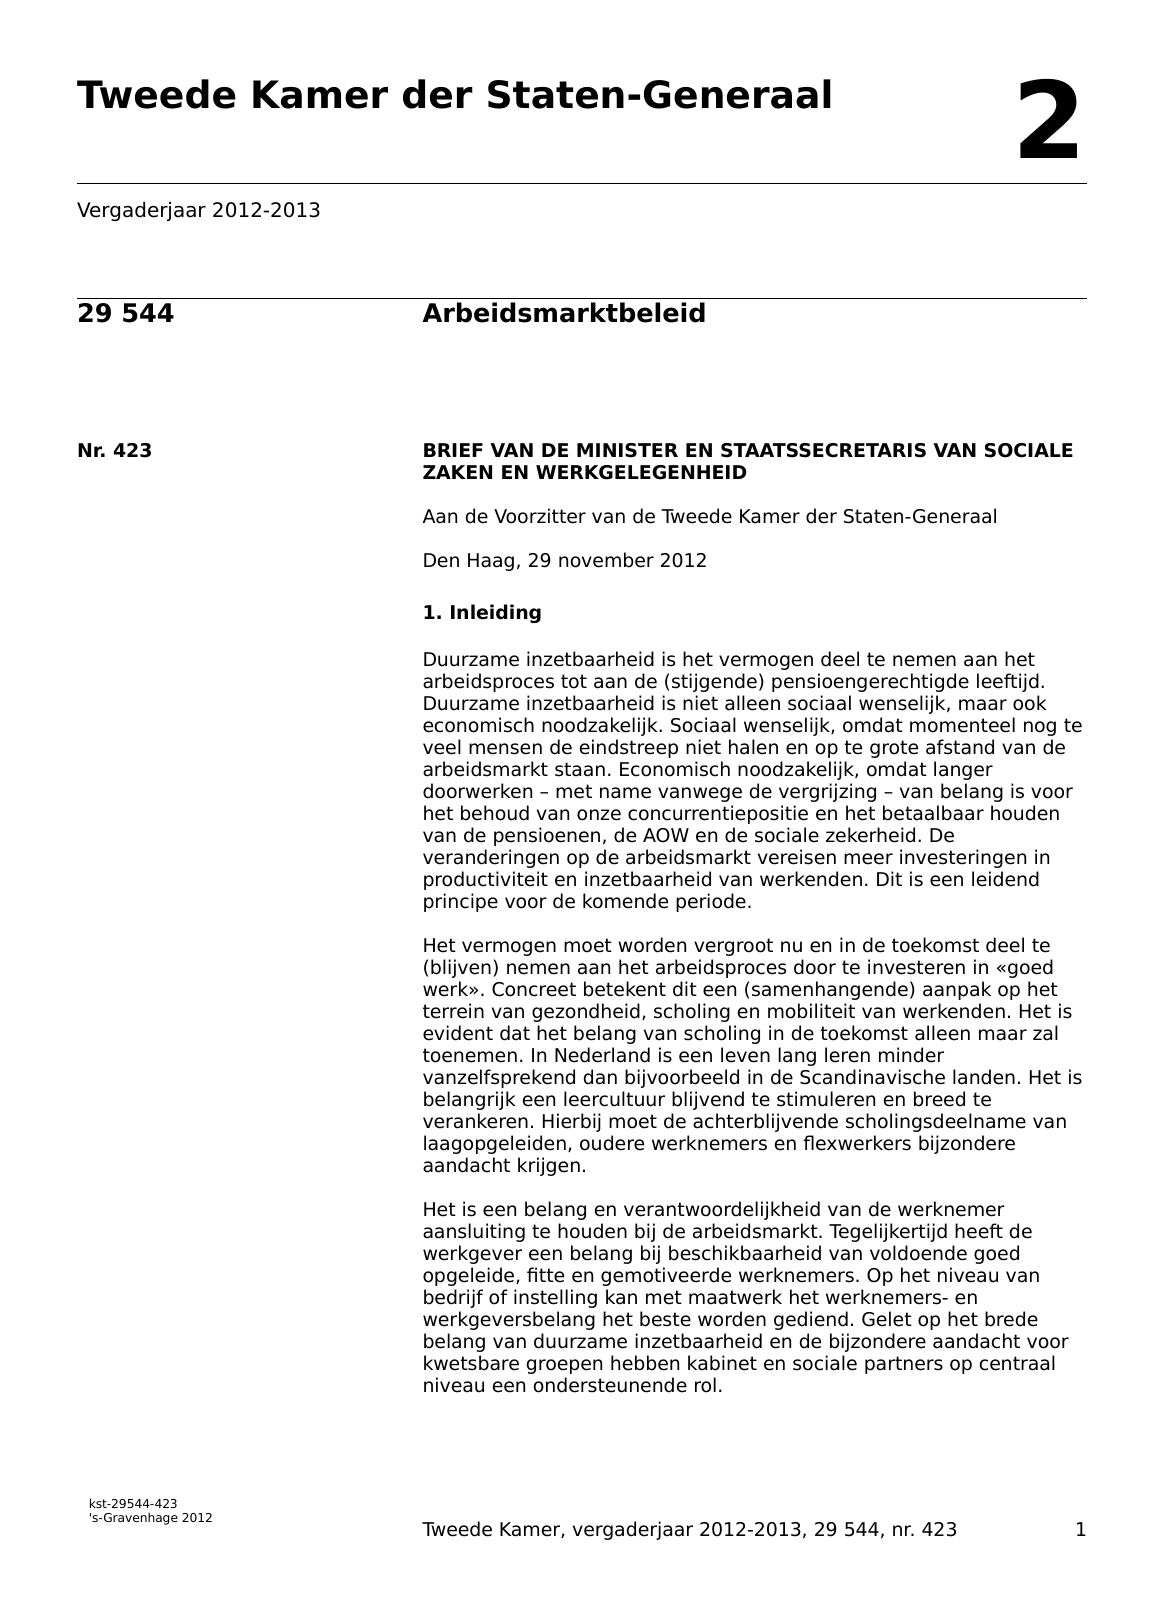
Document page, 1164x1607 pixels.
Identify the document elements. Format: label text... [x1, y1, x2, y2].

table_header Tweede Kamer der Staten-Generaal [77, 59, 886, 183]
text Den Haag, 29 november 2012 [422, 550, 1087, 572]
text Het is een belang en verantwoordelijkheid van de werknemer aansluiting te houden bij de arbeidsmarkt. Tegelijkertijd heeft de werkgever een belang bij beschikbaarheid van voldoende goed opgeleide, fitte en gemotiveerde werknemers. Op het niveau van bedrijf of instelling kan met maatwerk het werknemers- en werkgeversbelang het beste worden gediend. Gelet op het brede belang van duurzame inzetbaarheid en de bijzondere aandacht voor kwetsbare groepen hebben kabinet en sociale partners op centraal niveau een ondersteunende rol. [422, 1199, 1087, 1397]
subtitle 1. Inleiding [422, 602, 1087, 624]
text Het vermogen moet worden vergroot nu en in de toekomst deel te (blijven) nemen aan het arbeidsproces door te investeren in «goed werk». Concreet betekent dit een (samenhangende) aanpak op het terrein van gezondheid, scholing en mobiliteit van werkenden. Het is evident dat het belang van scholing in de toekomst alleen maar zal toenemen. In Nederland is een leven lang leren minder vanzelfsprekend dan bijvoorbeeld in de Scandinavische landen. Het is belangrijk een leercultuur blijvend te stimuleren en breed te verankeren. Hierbij moet de achterblijvende scholingsdeelname van laagopgeleiden, oudere werknemers en flexwerkers bijzondere aandacht krijgen. [422, 935, 1087, 1177]
text Duurzame inzetbaarheid is het vermogen deel te nemen aan het arbeidsproces tot aan de (stijgende) pensioengerechtigde leeftijd. Duurzame inzetbaarheid is niet alleen sociaal wenselijk, maar ook economisch noodzakelijk. Sociaal wenselijk, omdat momenteel nog te veel mensen de eindstreep niet halen en op te grote afstand van de arbeidsmarkt staan. Economisch noodzakelijk, omdat langer doorwerken – met name vanwege de vergrijzing – van belang is voor het behoud van onze concurrentiepositie en het betaalbaar houden van de pensioenen, de AOW en de sociale zekerheid. De veranderingen op de arbeidsmarkt vereisen meer investeringen in productiviteit en inzetbaarheid van werkenden. Dit is een leidend principe voor de komende periode. [422, 649, 1087, 913]
subtitle 29 544 Arbeidsmarktbeleid [77, 299, 1087, 329]
text Aan de Voorzitter van de Tweede Kamer der Staten-Generaal [422, 506, 1087, 528]
text 's-Gravenhage 2012 [88, 1511, 323, 1525]
text kst-29544-423 [88, 1497, 323, 1511]
table_cell Vergaderjaar 2012-2013 [77, 184, 1087, 298]
subtitle Nr. 423 BRIEF VAN DE MINISTER EN STAATSSECRETARIS VAN SOCIALE ZAKEN EN WERKGELEGENHEID [77, 440, 1087, 484]
table_header 2 [886, 59, 1087, 183]
